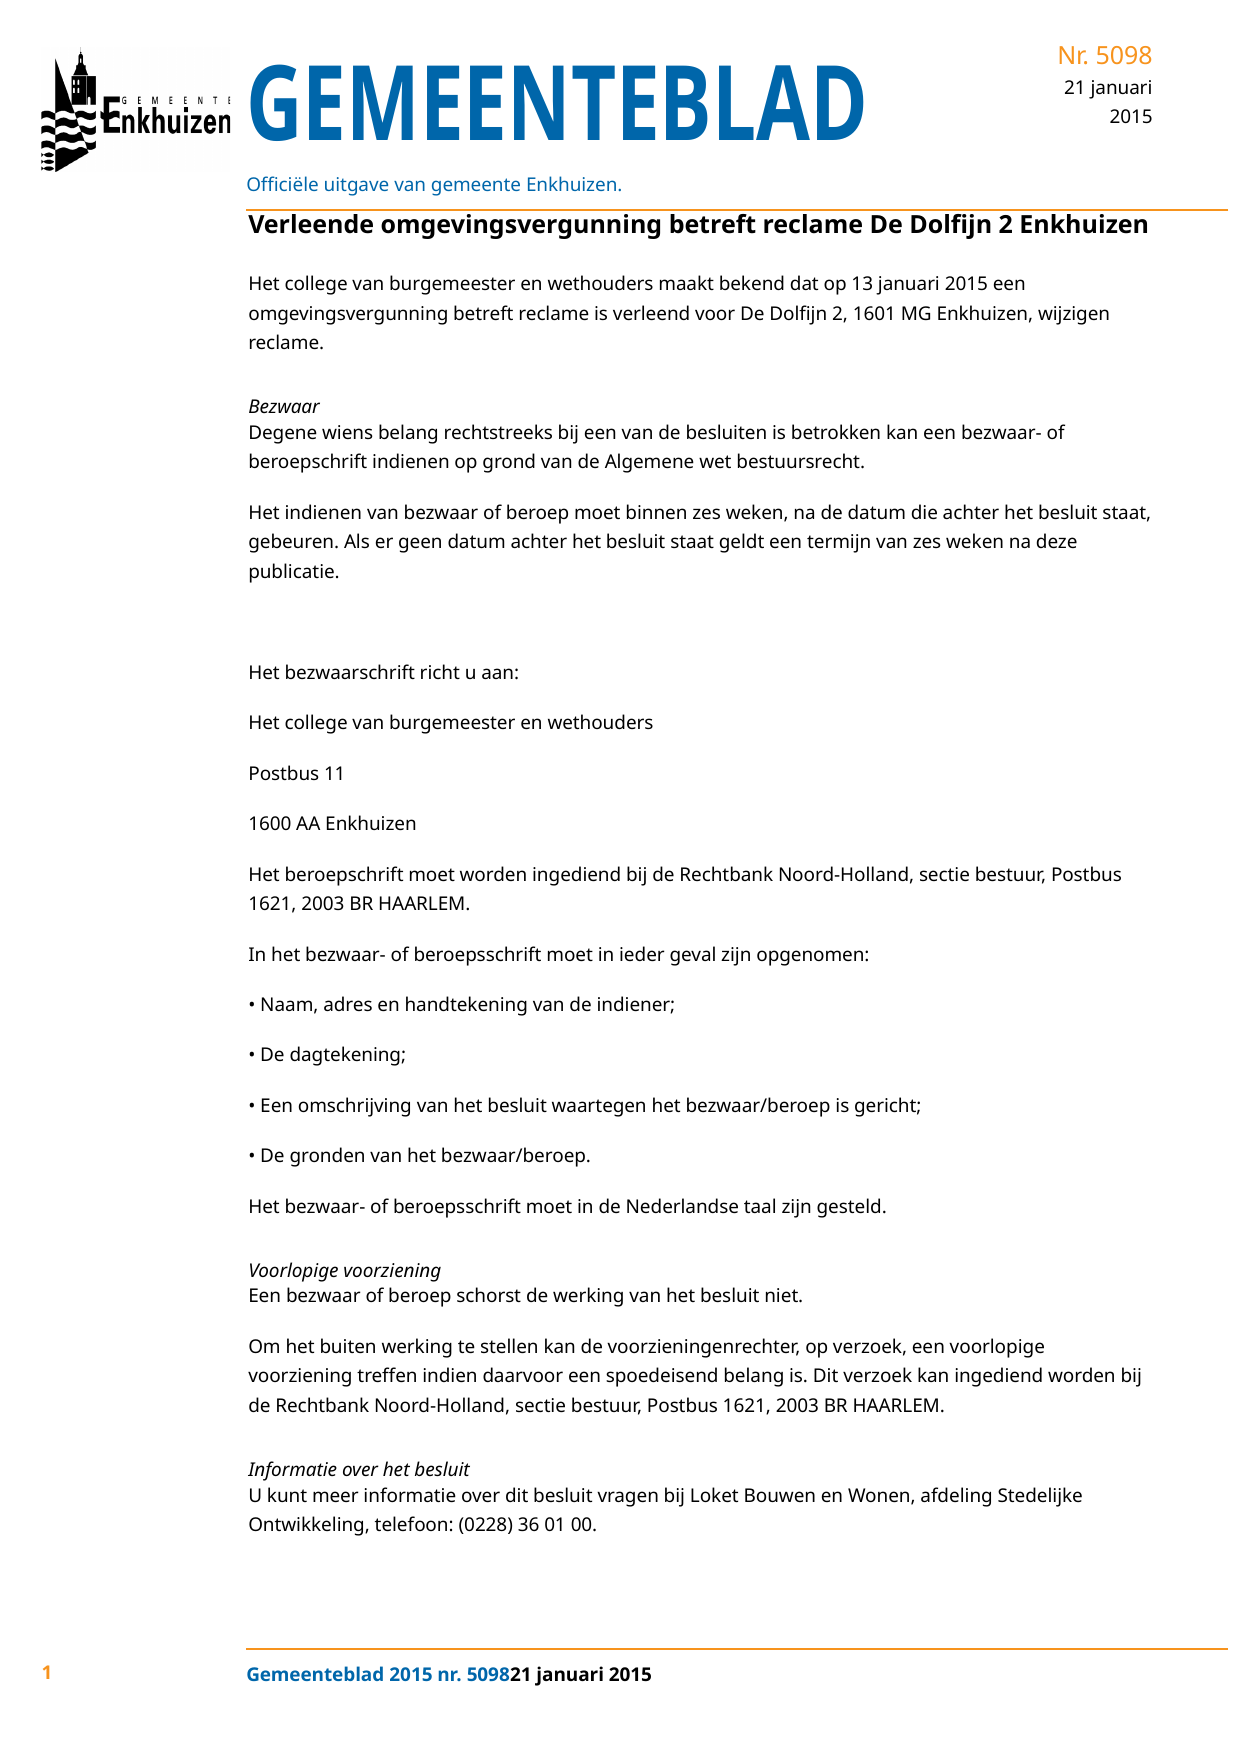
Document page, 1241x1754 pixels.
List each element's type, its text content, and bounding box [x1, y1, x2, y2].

text • De gronden van het bezwaar/beroep. [248, 1142, 1152, 1168]
text In het bezwaar- of beroepsschrift moet in ieder geval zijn opgenomen: [248, 941, 1152, 967]
text Het indienen van bezwaar of beroep moet binnen zes weken, na de datum die achter het besluit staat, gebeuren. Als er geen datum achter het besluit staat geldt een termijn van zes weken na deze publicatie. [248, 499, 1152, 584]
text Informatie over het besluit [248, 1456, 1152, 1482]
text • Een omschrijving van het besluit waartegen het bezwaar/beroep is gericht; [248, 1092, 1152, 1118]
picture [41, 47, 231, 172]
text Het bezwaarschrift richt u aan: [248, 659, 1152, 685]
text Om het buiten werking te stellen kan de voorzieningenrechter, op verzoek, een voorlopige voorziening treffen indien daarvoor een spoedeisend belang is. Dit verzoek kan ingediend worden bij de Rechtbank Noord-Holland, sectie bestuur, Postbus 1621, 2003 BR HAARLEM. [248, 1333, 1152, 1418]
text Het college van burgemeester en wethouders [248, 709, 1152, 735]
text Het bezwaar- of beroepsschrift moet in de Nederlandse taal zijn gesteld. [248, 1193, 1152, 1219]
text Een bezwaar of beroep schorst de werking van het besluit niet. [248, 1283, 1152, 1308]
text Het college van burgemeester en wethouders maakt bekend dat op 13 januari 2015 een omgevingsvergunning betreft reclame is verleend voor De Dolfijn 2, 1601 MG Enkhuizen, wijzigen reclame. [248, 270, 1152, 355]
text Bezwaar [248, 393, 1152, 419]
text • Naam, adres en handtekening van de indiener; [248, 991, 1152, 1017]
text 1600 AA Enkhuizen [248, 810, 1152, 836]
text • De dagtekening; [248, 1042, 1152, 1067]
text Het beroepschrift moet worden ingediend bij de Rechtbank Noord-Holland, sectie bestuur, Postbus 1621, 2003 BR HAARLEM. [248, 861, 1152, 916]
text U kunt meer informatie over dit besluit vragen bij Loket Bouwen en Wonen, afdeling Stedelijke Ontwikkeling, telefoon: (0228) 36 01 00. [248, 1482, 1152, 1537]
text Degene wiens belang rechtstreeks bij een van de besluiten is betrokken kan een bezwaar- of beroepschrift indienen op grond van de Algemene wet bestuursrecht. [248, 419, 1152, 474]
text Postbus 11 [248, 760, 1152, 786]
text Verleende omgevingsvergunning betreft reclame De Dolfijn 2 Enkhuizen [248, 211, 1152, 241]
text Voorlopige voorziening [248, 1257, 1152, 1283]
